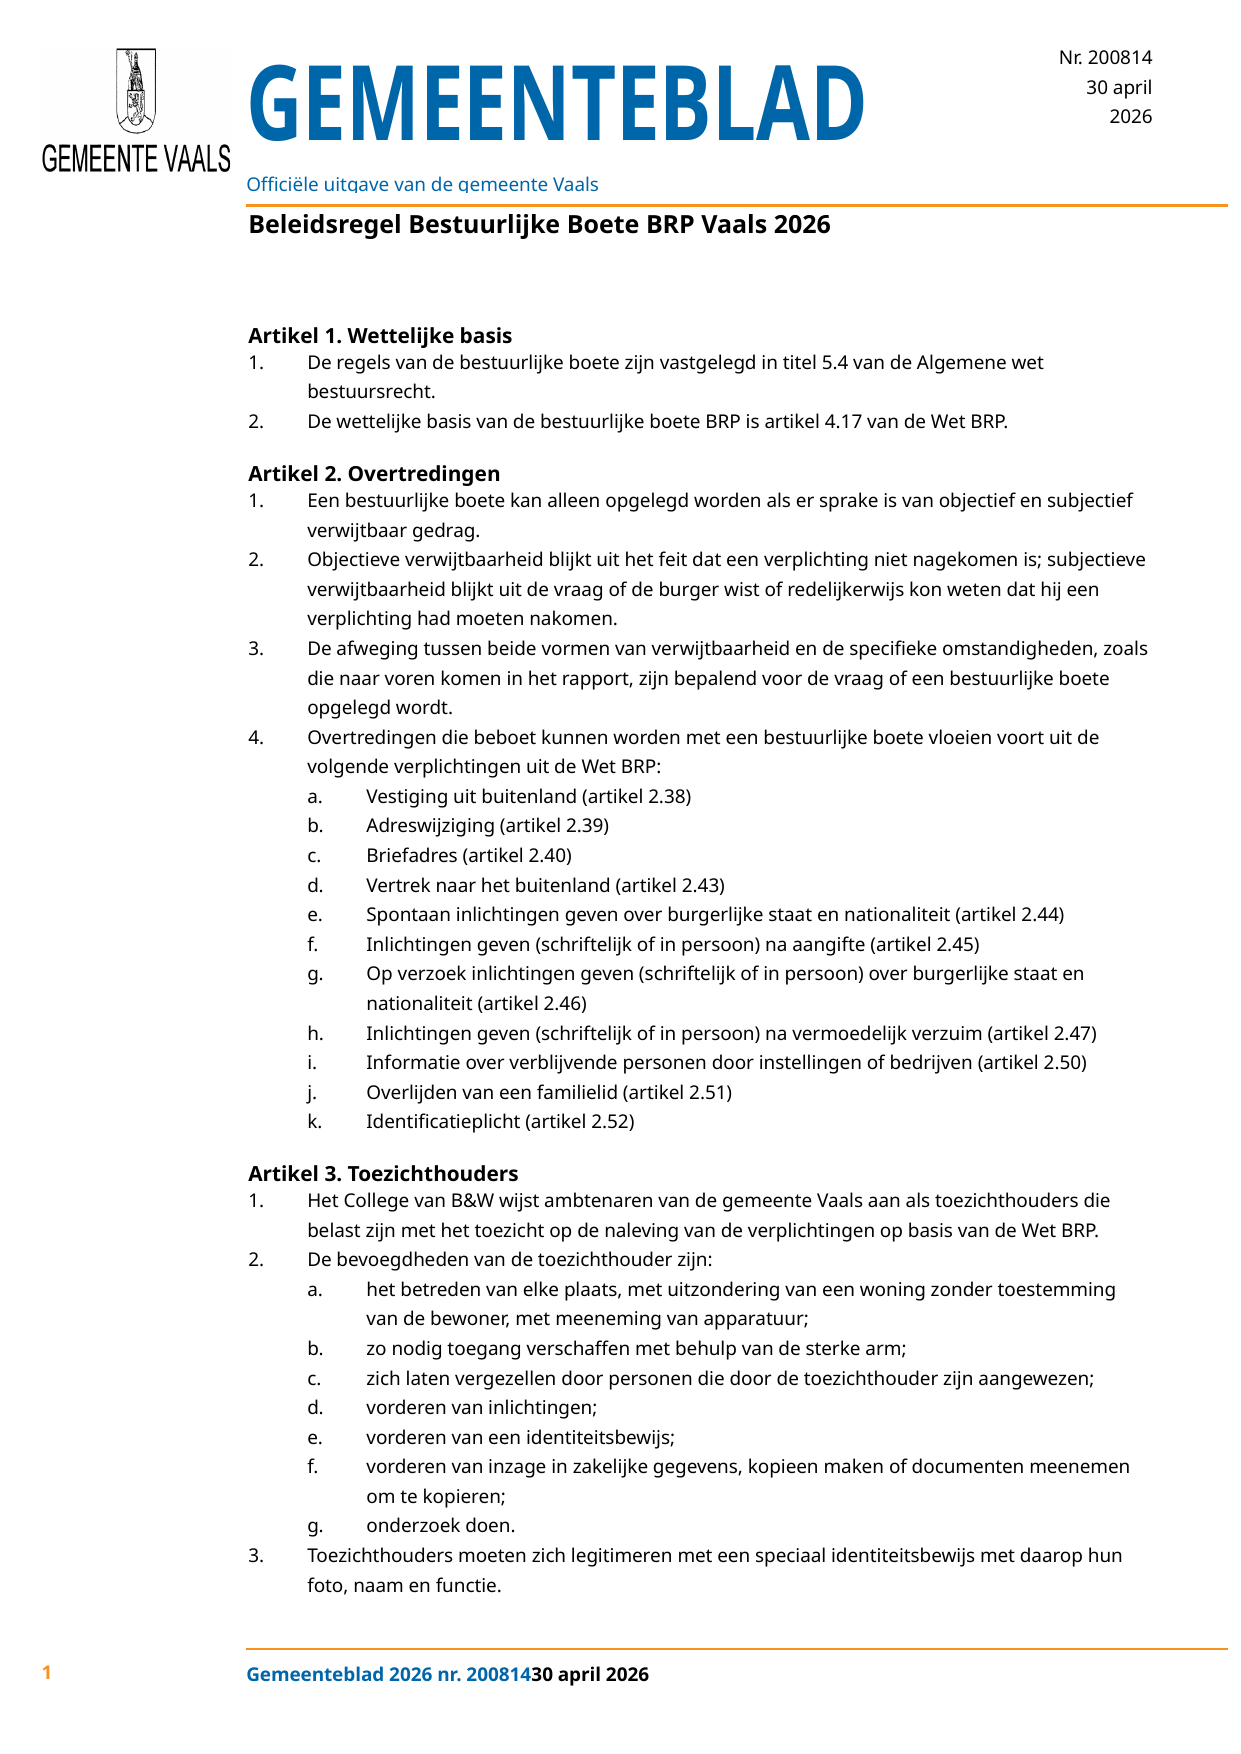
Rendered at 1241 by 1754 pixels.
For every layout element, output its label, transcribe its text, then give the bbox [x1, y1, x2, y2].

list Op verzoek inlichtingen geven (schriftelijk of in persoon) over burgerlijke staat en nationaliteit (artikel 2.46) [307, 961, 1152, 1016]
text Beleidsregel Bestuurlijke Boete BRP Vaals 2026 [248, 207, 1152, 241]
list Identificatieplicht (artikel 2.52) [307, 1108, 1152, 1134]
text Artikel 2. Overtredingen [248, 459, 1152, 487]
list De wettelijke basis van de bestuurlijke boete BRP is artikel 4.17 van de Wet BRP. [248, 408, 1152, 434]
list De bevoegdheden van de toezichthouder zijn: [248, 1246, 1152, 1272]
list Objectieve verwijtbaarheid blijkt uit het feit dat een verplichting niet nagekomen is; subjectieve verwijtbaarheid blijkt uit de vraag of de burger wist of redelijkerwijs kon weten dat hij een verplichting had moeten nakomen. [248, 546, 1152, 631]
list Vestiging uit buitenland (artikel 2.38) [307, 783, 1152, 809]
list Informatie over verblijvende personen door instellingen of bedrijven (artikel 2.50) [307, 1049, 1152, 1075]
list Spontaan inlichtingen geven over burgerlijke staat en nationaliteit (artikel 2.44) [307, 901, 1152, 927]
list Inlichtingen geven (schriftelijk of in persoon) na aangifte (artikel 2.45) [307, 931, 1152, 957]
list Het College van B&W wijst ambtenaren van de gemeente Vaals aan als toezichthouders die belast zijn met het toezicht op de naleving van de verplichtingen op basis van de Wet BRP. [248, 1187, 1152, 1243]
list Een bestuurlijke boete kan alleen opgelegd worden als er sprake is van objectief en subjectief verwijtbaar gedrag. [248, 487, 1152, 542]
list Vertrek naar het buitenland (artikel 2.43) [307, 872, 1152, 897]
list vorderen van inzage in zakelijke gegevens, kopieen maken of documenten meenemen om te kopieren; [307, 1453, 1152, 1509]
list zich laten vergezellen door personen die door de toezichthouder zijn aangewezen; [307, 1365, 1152, 1391]
text Artikel 3. Toezichthouders [248, 1159, 1152, 1187]
list De afweging tussen beide vormen van verwijtbaarheid en de specifieke omstandigheden, zoals die naar voren komen in het rapport, zijn bepalend voor de vraag of een bestuurlijke boete opgelegd wordt. [248, 635, 1152, 720]
list De regels van de bestuurlijke boete zijn vastgelegd in titel 5.4 van de Algemene wet bestuursrecht. [248, 349, 1152, 404]
picture [41, 47, 231, 172]
list Briefadres (artikel 2.40) [307, 842, 1152, 868]
list zo nodig toegang verschaffen met behulp van de sterke arm; [307, 1335, 1152, 1361]
list onderzoek doen. [307, 1513, 1152, 1538]
list Inlichtingen geven (schriftelijk of in persoon) na vermoedelijk verzuim (artikel 2.47) [307, 1020, 1152, 1045]
list Overtredingen die beboet kunnen worden met een bestuurlijke boete vloeien voort uit de volgende verplichtingen uit de Wet BRP: [248, 724, 1152, 779]
list het betreden van elke plaats, met uitzondering van een woning zonder toestemming van de bewoner, met meeneming van apparatuur; [307, 1276, 1152, 1331]
list vorderen van inlichtingen; [307, 1394, 1152, 1420]
list Adreswijziging (artikel 2.39) [307, 813, 1152, 838]
list vorderen van een identiteitsbewijs; [307, 1424, 1152, 1450]
list Toezichthouders moeten zich legitimeren met een speciaal identiteitsbewijs met daarop hun foto, naam en functie. [248, 1542, 1152, 1598]
list Overlijden van een familielid (artikel 2.51) [307, 1079, 1152, 1104]
text Artikel 1. Wettelijke basis [248, 321, 1152, 349]
